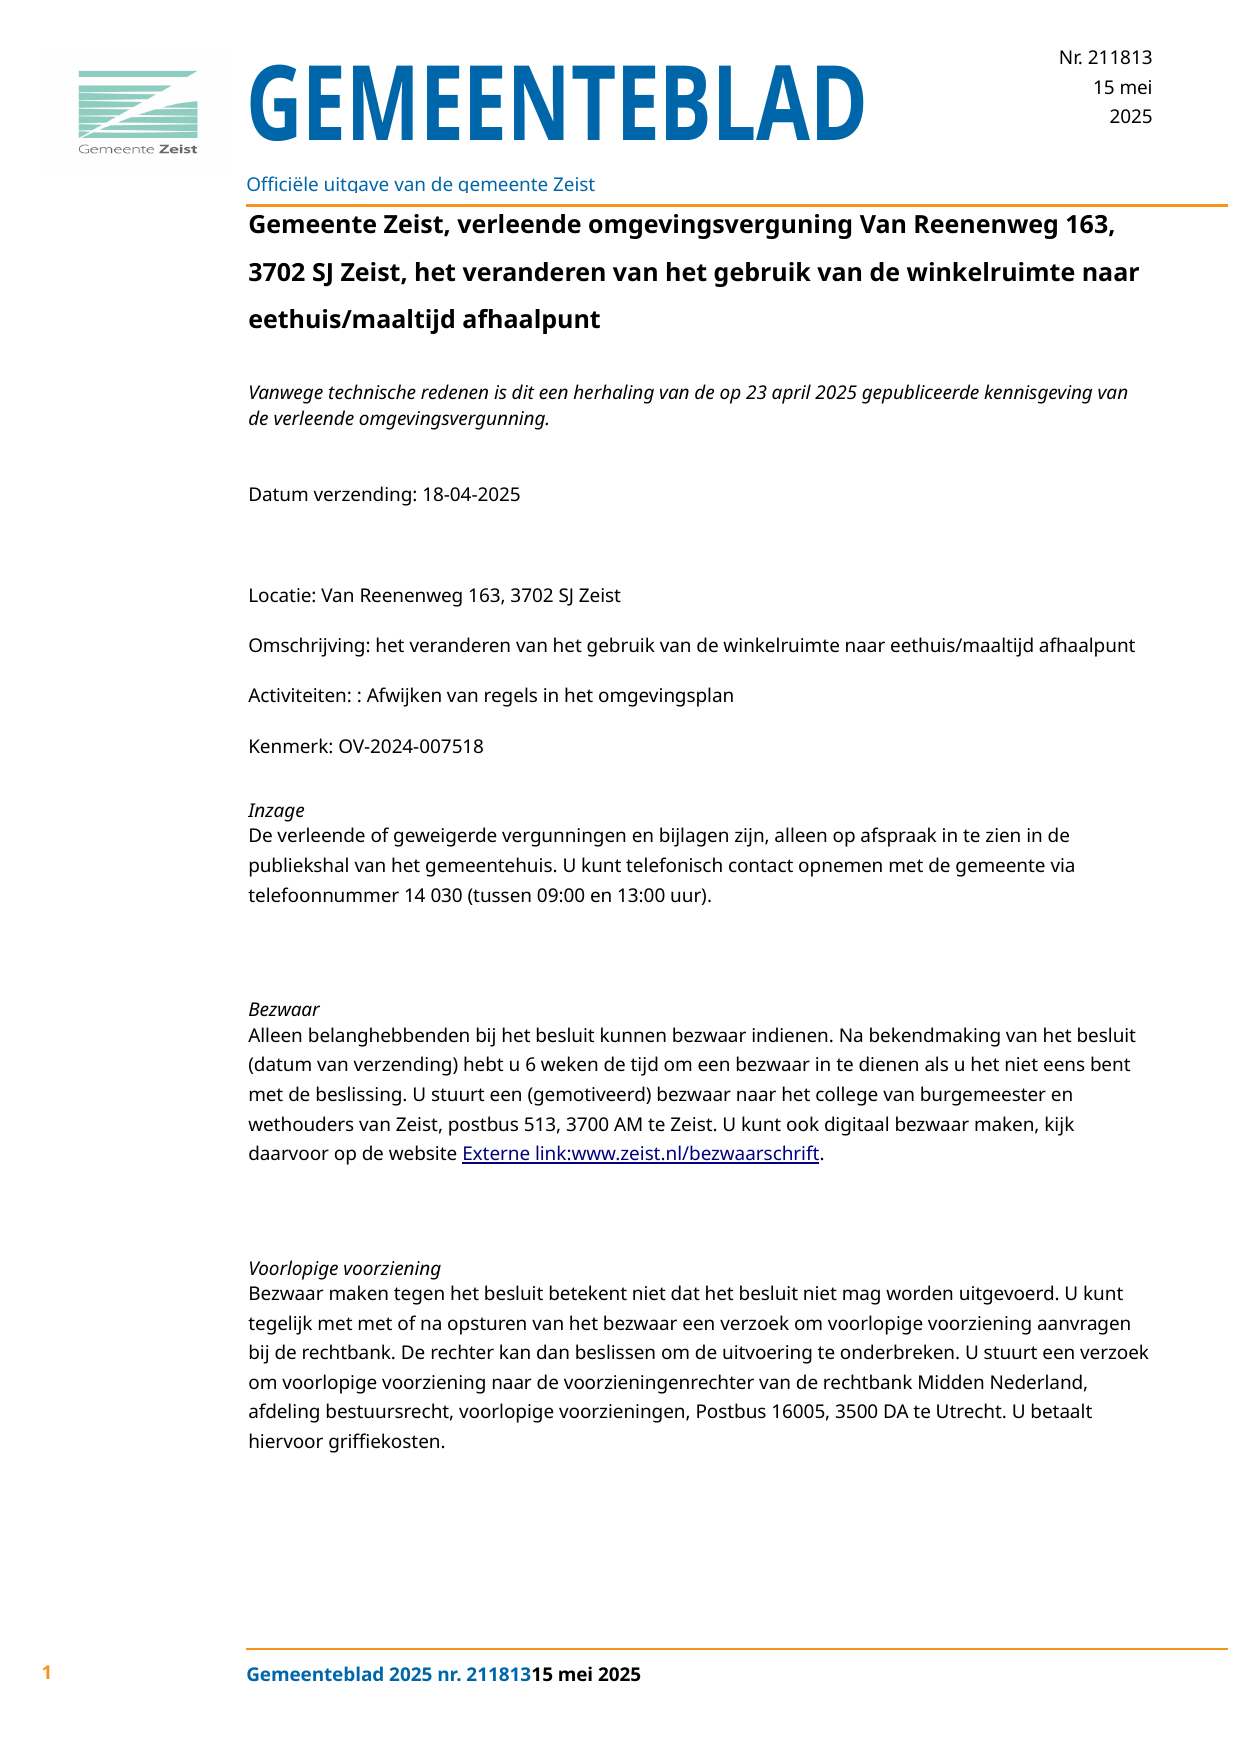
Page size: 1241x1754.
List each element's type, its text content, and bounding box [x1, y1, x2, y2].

text Gemeente Zeist, verleende omgevingsverguning Van Reenenweg 163, 3702 SJ Zeist, het veranderen van het gebruik van de winkelruimte naar eethuis/maaltijd afhaalpunt [248, 207, 1152, 336]
text Kenmerk: OV-2024-007518 [248, 733, 1152, 759]
text Omschrijving: het veranderen van het gebruik van de winkelruimte naar eethuis/maaltijd afhaalpunt [248, 632, 1152, 658]
text Bezwaar [248, 996, 1152, 1022]
text Vanwege technische redenen is dit een herhaling van de op 23 april 2025 gepubliceerde kennisgeving van de verleende omgevingsvergunning. [248, 379, 1152, 431]
text Alleen belanghebbenden bij het besluit kunnen bezwaar indienen. Na bekendmaking van het besluit (datum van verzending) hebt u 6 weken de tijd om een bezwaar in te dienen als u het niet eens bent met de beslissing. U stuurt een (gemotiveerd) bezwaar naar het college van burgemeester en wethouders van Zeist, postbus 513, 3700 AM te Zeist. U kunt ook digitaal bezwaar maken, kijk daarvoor op de website Externe link:www.zeist.nl/bezwaarschrift. [248, 1022, 1152, 1166]
text Bezwaar maken tegen het besluit betekent niet dat het besluit niet mag worden uitgevoerd. U kunt tegelijk met met of na opsturen van het bezwaar een verzoek om voorlopige voorziening aanvragen bij de rechtbank. De rechter kan dan beslissen om de uitvoering te onderbreken. U stuurt een verzoek om voorlopige voorziening naar de voorzieningenrechter van de rechtbank Midden Nederland, afdeling bestuursrecht, voorlopige voorzieningen, Postbus 16005, 3500 DA te Utrecht. U betaalt hiervoor griffiekosten. [248, 1280, 1152, 1454]
text Activiteiten: : Afwijken van regels in het omgevingsplan [248, 683, 1152, 708]
text Locatie: Van Reenenweg 163, 3702 SJ Zeist [248, 582, 1152, 607]
text Datum verzending: 18-04-2025 [248, 481, 1152, 507]
text Voorlopige voorziening [248, 1255, 1152, 1280]
text Inzage [248, 797, 1152, 823]
text De verleende of geweigerde vergunningen en bijlagen zijn, alleen op afspraak in te zien in de publiekshal van het gemeentehuis. U kunt telefonisch contact opnemen met de gemeente via telefoonnummer 14 030 (tussen 09:00 en 13:00 uur). [248, 823, 1152, 908]
picture [41, 47, 231, 172]
